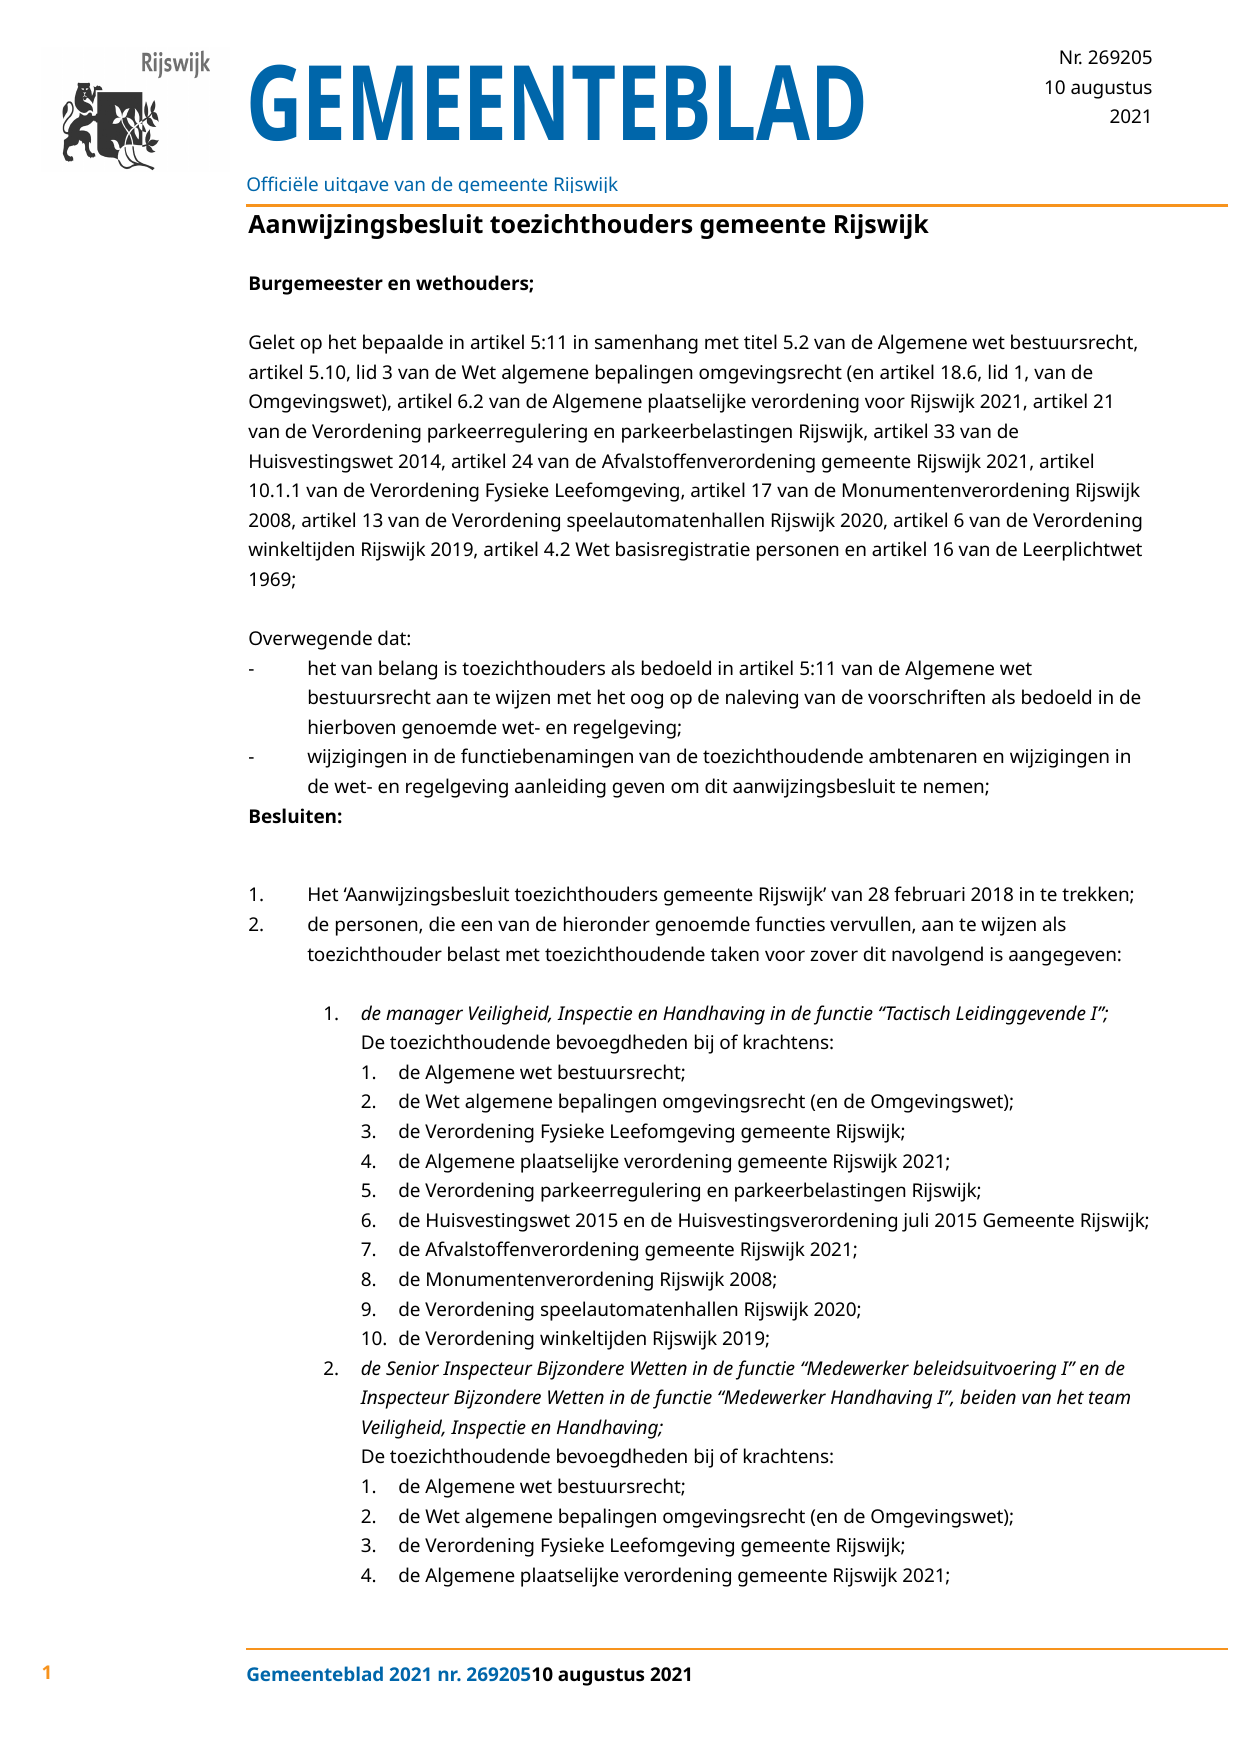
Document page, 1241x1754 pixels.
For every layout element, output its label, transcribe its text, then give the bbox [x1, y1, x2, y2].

list De toezichthoudende bevoegdheden bij of krachtens: [323, 1444, 1152, 1469]
list de Senior Inspecteur Bijzondere Wetten in de functie “Medewerker beleidsuitvoering I” en de Inspecteur Bijzondere Wetten in de functie “Medewerker Handhaving I”, beiden van het team Veiligheid, Inspectie en Handhaving; [323, 1355, 1152, 1440]
list de Verordening winkeltijden Rijswijk 2019; [361, 1325, 1152, 1351]
list de Algemene plaatselijke verordening gemeente Rijswijk 2021; [361, 1148, 1152, 1174]
list de Verordening Fysieke Leefomgeving gemeente Rijswijk; [361, 1118, 1152, 1144]
list het van belang is toezichthouders als bedoeld in artikel 5:11 van de Algemene wet bestuursrecht aan te wijzen met het oog op de naleving van de voorschriften als bedoeld in de hierboven genoemde wet- en regelgeving; [248, 655, 1152, 740]
text Besluiten: [248, 803, 1152, 828]
list de Huisvestingswet 2015 en de Huisvestingsverordening juli 2015 Gemeente Rijswijk; [361, 1207, 1152, 1233]
list de personen, die een van de hieronder genoemde functies vervullen, aan te wijzen als toezichthouder belast met toezichthoudende taken voor zover dit navolgend is aangegeven: [248, 911, 1152, 967]
picture [41, 47, 231, 172]
list de Wet algemene bepalingen omgevingsrecht (en de Omgevingswet); [361, 1503, 1152, 1529]
list Het ‘Aanwijzingsbesluit toezichthouders gemeente Rijswijk’ van 28 februari 2018 in te trekken; [248, 882, 1152, 907]
text Gelet op het bepaalde in artikel 5:11 in samenhang met titel 5.2 van de Algemene wet bestuursrecht, artikel 5.10, lid 3 van de Wet algemene bepalingen omgevingsrecht (en artikel 18.6, lid 1, van de Omgevingswet), artikel 6.2 van de Algemene plaatselijke verordening voor Rijswijk 2021, artikel 21 van de Verordening parkeerregulering en parkeerbelastingen Rijswijk, artikel 33 van de Huisvestingswet 2014, artikel 24 van de Afvalstoffenverordening gemeente Rijswijk 2021, artikel 10.1.1 van de Verordening Fysieke Leefomgeving, artikel 17 van de Monumentenverordening Rijswijk 2008, artikel 13 van de Verordening speelautomatenhallen Rijswijk 2020, artikel 6 van de Verordening winkeltijden Rijswijk 2019, artikel 4.2 Wet basisregistratie personen en artikel 16 van de Leerplichtwet 1969; [248, 329, 1152, 592]
list de Wet algemene bepalingen omgevingsrecht (en de Omgevingswet); [361, 1089, 1152, 1114]
list de manager Veiligheid, Inspectie en Handhaving in de functie “Tactisch Leidinggevende I”; [323, 1000, 1152, 1026]
list wijzigingen in de functiebenamingen van de toezichthoudende ambtenaren en wijzigingen in de wet- en regelgeving aanleiding geven om dit aanwijzingsbesluit te nemen; [248, 744, 1152, 799]
list De toezichthoudende bevoegdheden bij of krachtens: [323, 1029, 1152, 1055]
list de Afvalstoffenverordening gemeente Rijswijk 2021; [361, 1237, 1152, 1262]
list de Verordening Fysieke Leefomgeving gemeente Rijswijk; [361, 1532, 1152, 1558]
text Overwegende dat: [248, 625, 1152, 651]
list de Verordening parkeerregulering en parkeerbelastingen Rijswijk; [361, 1177, 1152, 1203]
text Burgemeester en wethouders; [248, 270, 1152, 296]
list de Algemene plaatselijke verordening gemeente Rijswijk 2021; [361, 1562, 1152, 1588]
list de Algemene wet bestuursrecht; [361, 1059, 1152, 1085]
list de Verordening speelautomatenhallen Rijswijk 2020; [361, 1296, 1152, 1322]
list de Monumentenverordening Rijswijk 2008; [361, 1266, 1152, 1292]
text Aanwijzingsbesluit toezichthouders gemeente Rijswijk [248, 207, 1152, 241]
list de Algemene wet bestuursrecht; [361, 1473, 1152, 1499]
